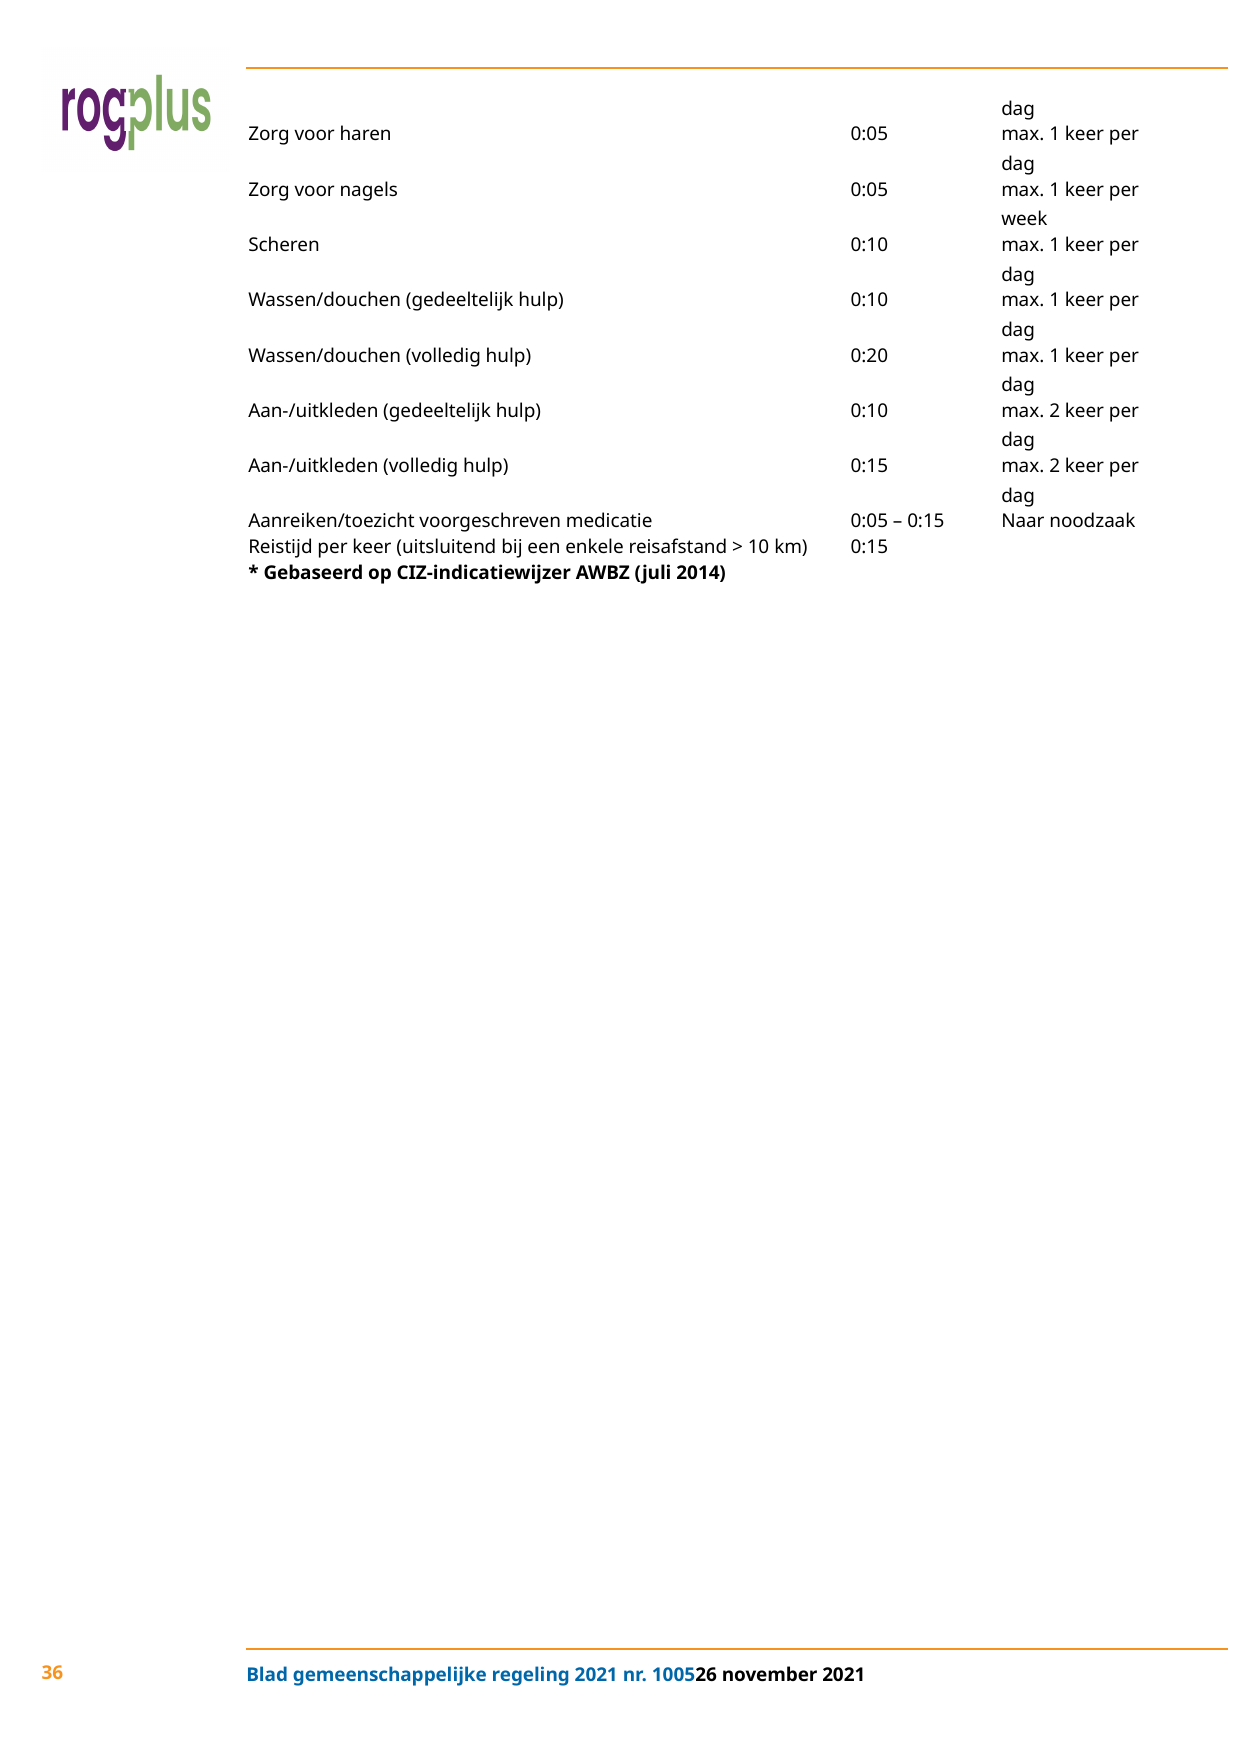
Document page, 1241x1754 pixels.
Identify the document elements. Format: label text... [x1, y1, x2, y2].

table_cell 0:20 [850, 342, 1001, 397]
table_cell max. 1 keer per dag [1001, 342, 1152, 397]
table_cell Naar noodzaak [1001, 508, 1152, 533]
table_cell 0:05 [850, 121, 1001, 176]
table_cell 0:05 – 0:15 [850, 508, 1001, 533]
table_cell [1001, 534, 1152, 559]
table_cell Scheren [248, 231, 850, 286]
table_cell 0:15 [850, 534, 1001, 559]
table_cell 0:15 [850, 453, 1001, 508]
table_cell max. 1 keer per dag [1001, 121, 1152, 176]
table_cell max. 1 keer per dag [1001, 231, 1152, 286]
table_cell Aan-/uitkleden (gedeeltelijk hulp) [248, 397, 850, 452]
table_cell Reistijd per keer (uitsluitend bij een enkele reisafstand > 10 km) [248, 534, 850, 559]
table_cell 0:10 [850, 397, 1001, 452]
table_cell max. 2 keer per dag [1001, 453, 1152, 508]
table_cell 0:10 [850, 286, 1001, 342]
table_cell Aanreiken/toezicht voorgeschreven medicatie [248, 508, 850, 533]
table_cell max. 2 keer per dag [1001, 397, 1152, 452]
table_cell Zorg voor nagels [248, 176, 850, 231]
table_cell Zorg voor haren [248, 121, 850, 176]
table_cell [248, 95, 850, 121]
table_cell dag [1001, 95, 1152, 121]
table_cell 0:10 [850, 231, 1001, 286]
table_cell max. 1 keer per dag [1001, 286, 1152, 342]
table_cell 0:05 [850, 176, 1001, 231]
table_cell Wassen/douchen (volledig hulp) [248, 342, 850, 397]
table_cell max. 1 keer per week [1001, 176, 1152, 231]
table_cell [850, 95, 1001, 121]
table_cell Aan-/uitkleden (volledig hulp) [248, 453, 850, 508]
table_cell Wassen/douchen (gedeeltelijk hulp) [248, 286, 850, 342]
picture [41, 47, 231, 172]
table_cell * Gebaseerd op CIZ-indicatiewijzer AWBZ (juli 2014) [248, 559, 1152, 585]
